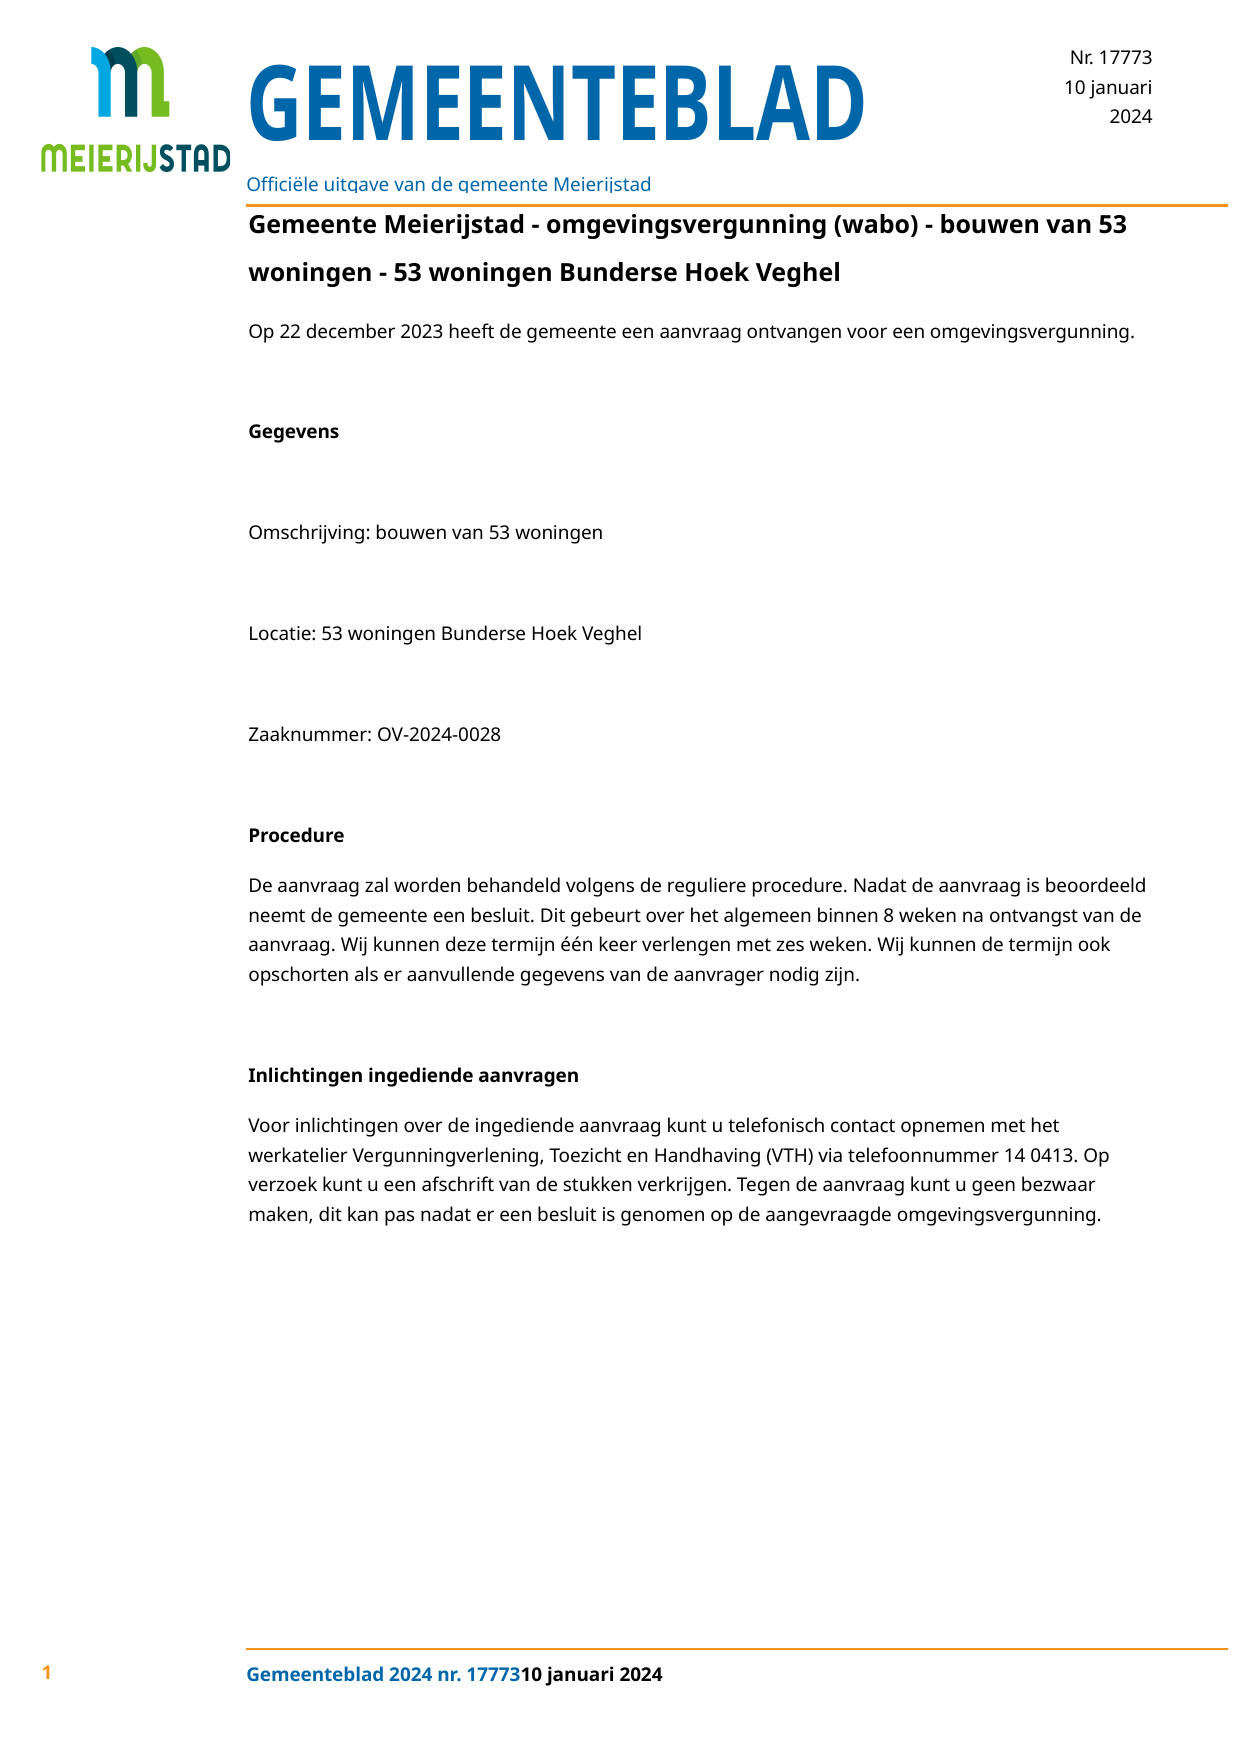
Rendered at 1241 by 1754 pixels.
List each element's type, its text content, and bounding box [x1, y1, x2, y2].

text De aanvraag zal worden behandeld volgens de reguliere procedure. Nadat de aanvraag is beoordeeld neemt de gemeente een besluit. Dit gebeurt over het algemeen binnen 8 weken na ontvangst van de aanvraag. Wij kunnen deze termijn één keer verlengen met zes weken. Wij kunnen de termijn ook opschorten als er aanvullende gegevens van de aanvrager nodig zijn. [248, 872, 1152, 987]
text Procedure [248, 822, 1152, 848]
text Op 22 december 2023 heeft de gemeente een aanvraag ontvangen voor een omgevingsvergunning. [248, 318, 1152, 344]
text Omschrijving: bouwen van 53 woningen [248, 519, 1152, 545]
picture [41, 47, 231, 172]
text Gemeente Meierijstad - omgevingsvergunning (wabo) - bouwen van 53 woningen - 53 woningen Bunderse Hoek Veghel [248, 207, 1152, 288]
text Inlichtingen ingediende aanvragen [248, 1062, 1152, 1088]
text Zaaknummer: OV-2024-0028 [248, 721, 1152, 747]
text Voor inlichtingen over de ingediende aanvraag kunt u telefonisch contact opnemen met het werkatelier Vergunningverlening, Toezicht en Handhaving (VTH) via telefoonnummer 14 0413. Op verzoek kunt u een afschrift van de stukken verkrijgen. Tegen de aanvraag kunt u geen bezwaar maken, dit kan pas nadat er een besluit is genomen op de aangevraagde omgevingsvergunning. [248, 1112, 1152, 1227]
text Gegevens [248, 419, 1152, 444]
text Locatie: 53 woningen Bunderse Hoek Veghel [248, 620, 1152, 646]
